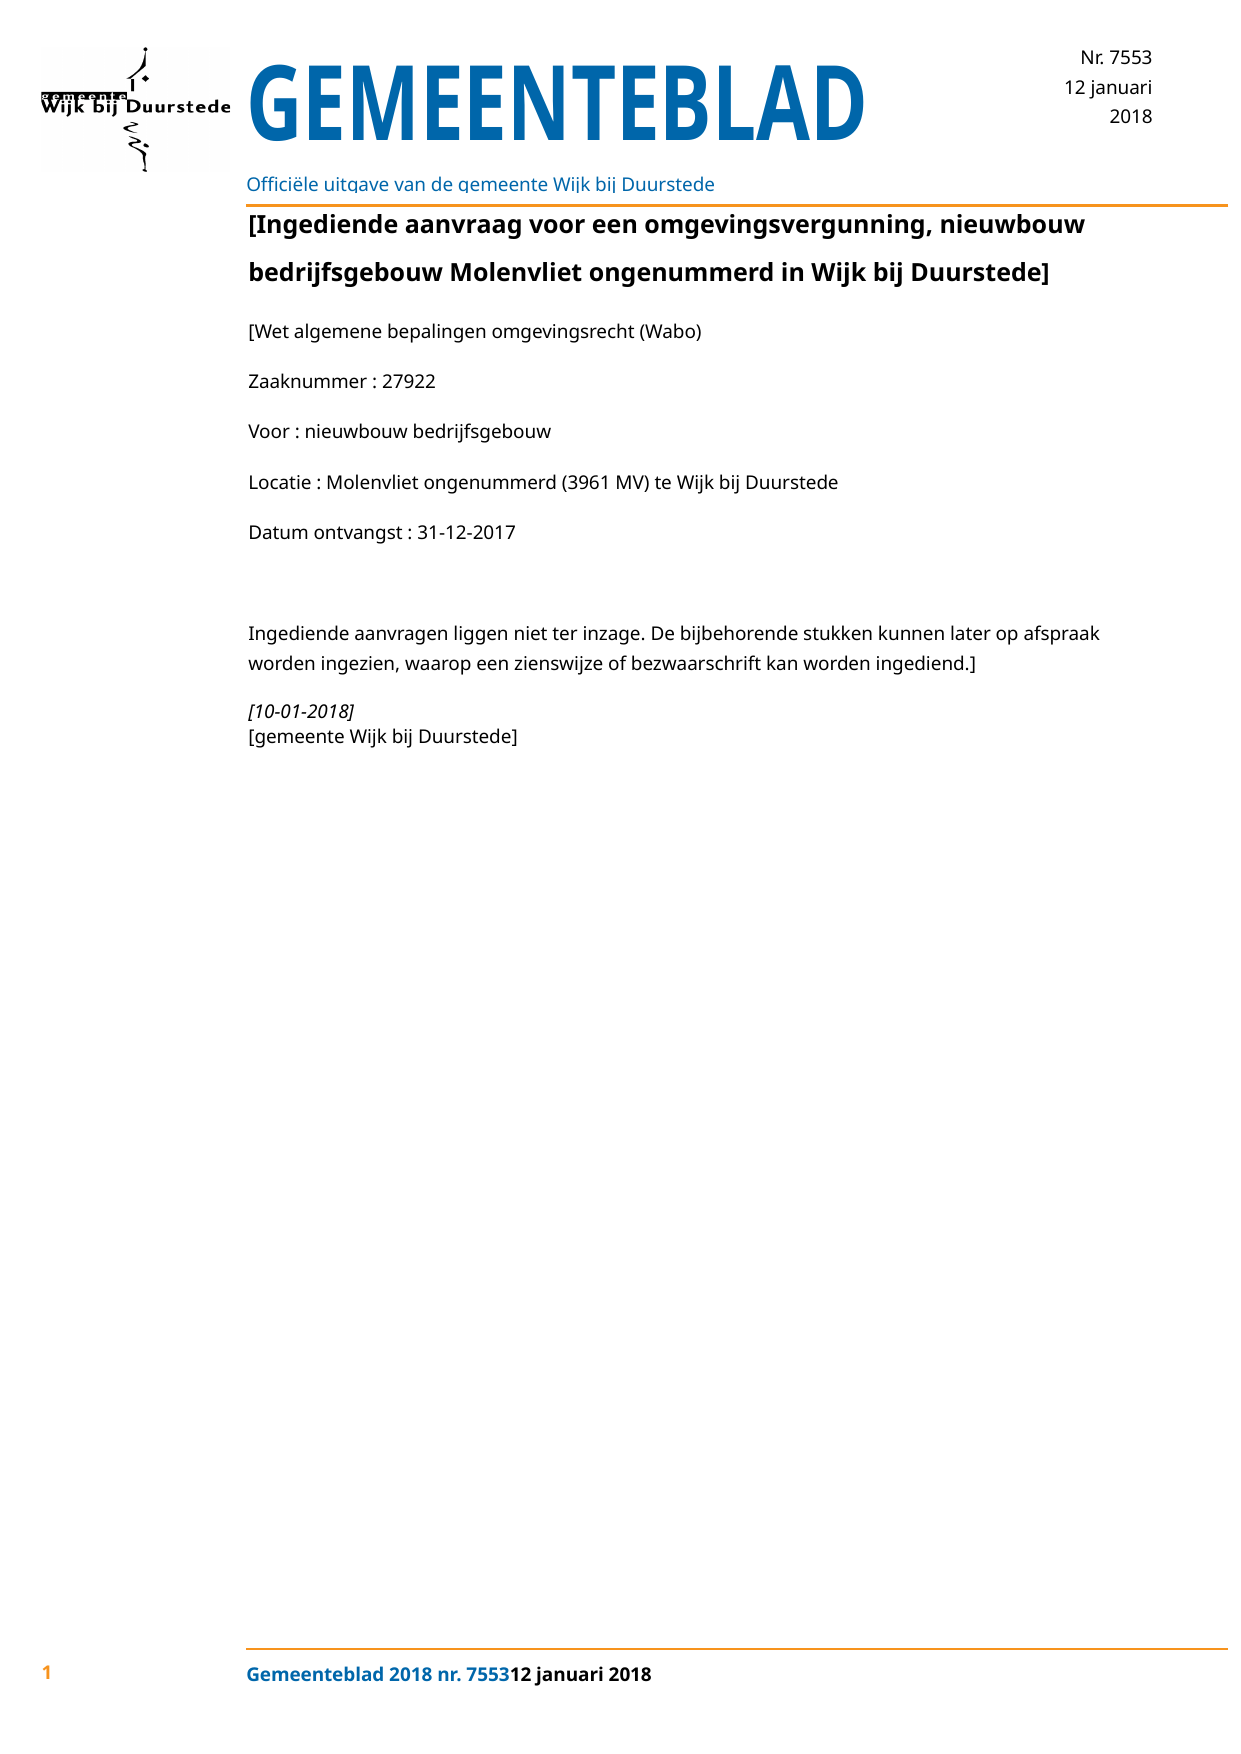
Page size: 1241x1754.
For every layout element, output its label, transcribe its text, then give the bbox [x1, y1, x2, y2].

text Voor : nieuwbouw bedrijfsgebouw [248, 419, 1152, 444]
text [10-01-2018] [248, 698, 1152, 723]
text [gemeente Wijk bij Duurstede] [248, 723, 1152, 749]
text Locatie : Molenvliet ongenummerd (3961 MV) te Wijk bij Duurstede [248, 469, 1152, 495]
text [Wet algemene bepalingen omgevingsrecht (Wabo) [248, 318, 1152, 344]
text Datum ontvangst : 31-12-2017 [248, 519, 1152, 545]
picture [41, 47, 231, 172]
text Zaaknummer : 27922 [248, 368, 1152, 394]
text Ingediende aanvragen liggen niet ter inzage. De bijbehorende stukken kunnen later op afspraak worden ingezien, waarop een zienswijze of bezwaarschrift kan worden ingediend.] [248, 620, 1152, 676]
text [Ingediende aanvraag voor een omgevingsvergunning, nieuwbouw bedrijfsgebouw Molenvliet ongenummerd in Wijk bij Duurstede] [248, 207, 1152, 288]
